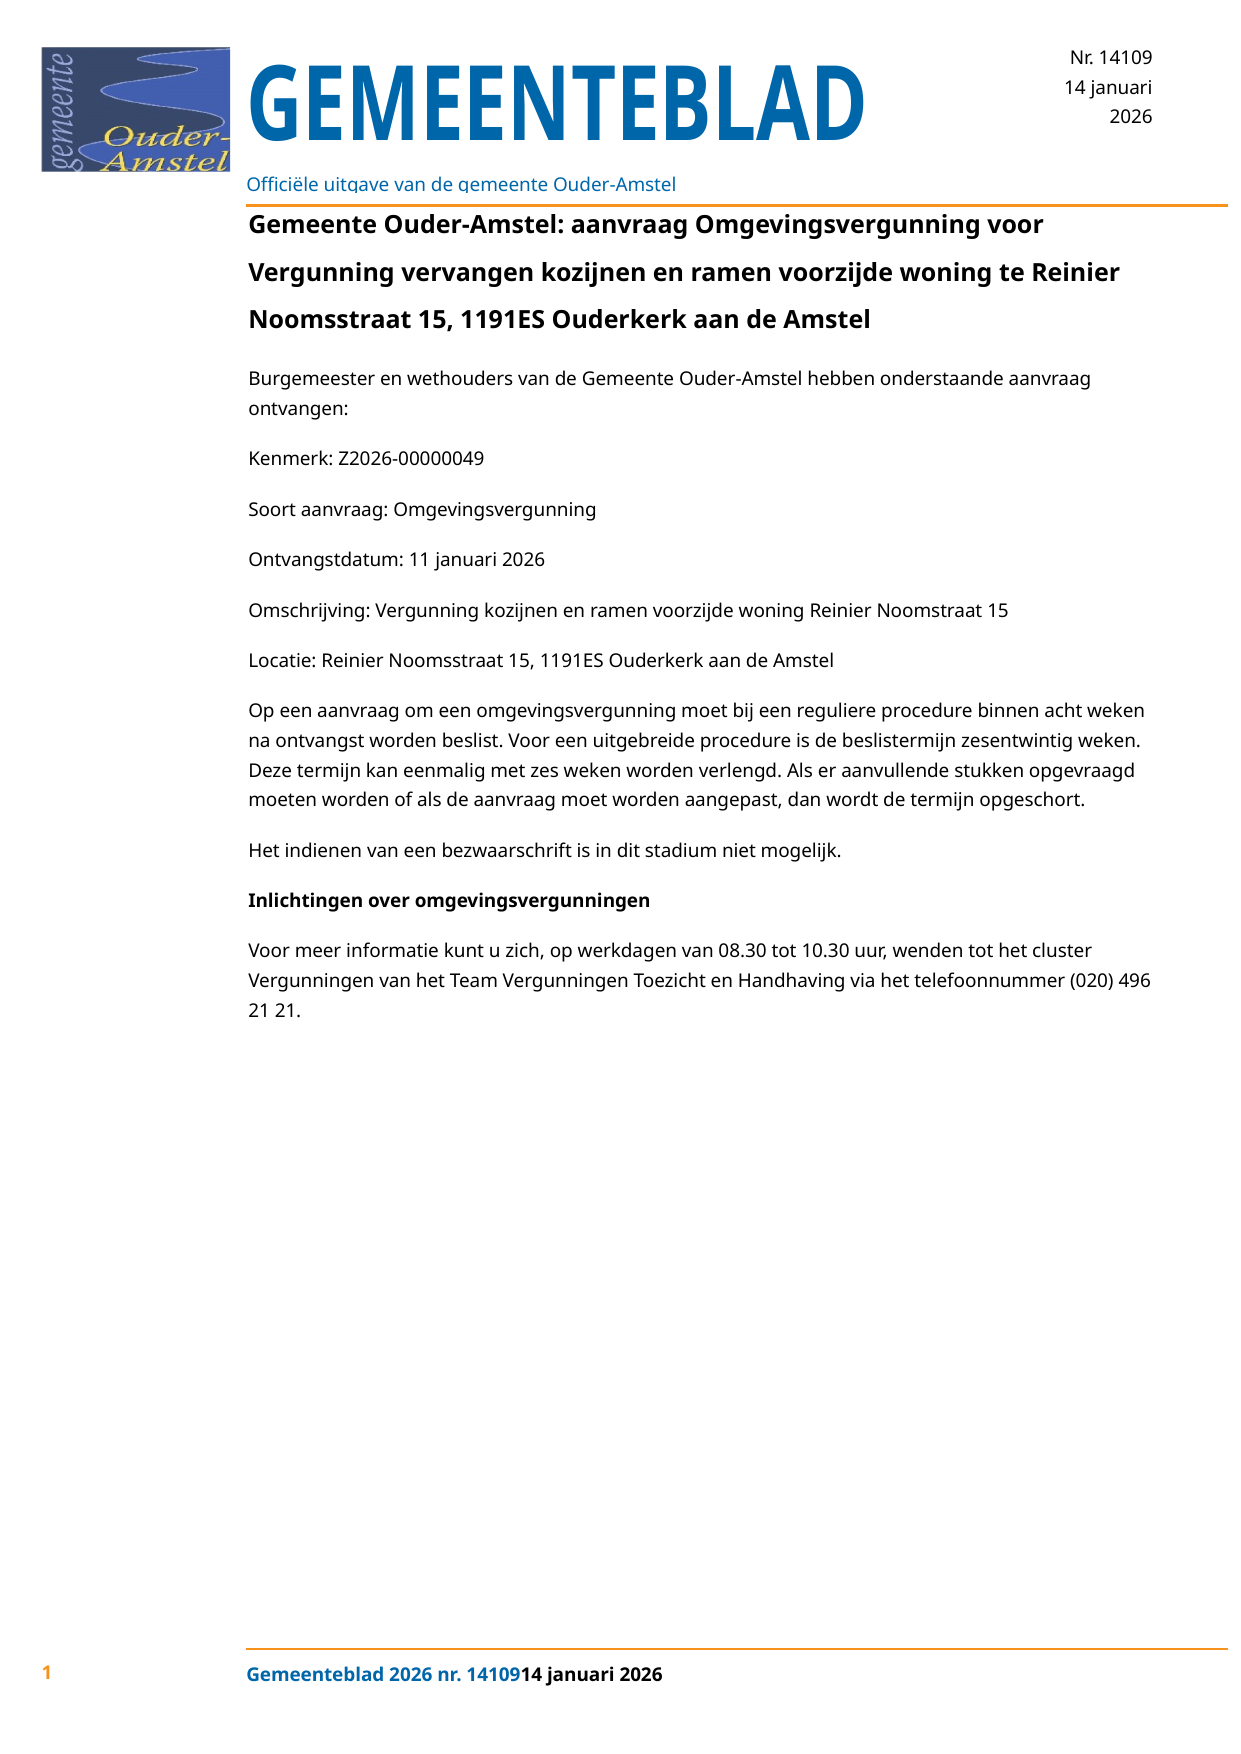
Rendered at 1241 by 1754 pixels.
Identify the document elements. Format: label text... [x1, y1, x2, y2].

text Gemeente Ouder-Amstel: aanvraag Omgevingsvergunning voor Vergunning vervangen kozijnen en ramen voorzijde woning te Reinier Noomsstraat 15, 1191ES Ouderkerk aan de Amstel [248, 207, 1152, 336]
text Inlichtingen over omgevingsvergunningen [248, 887, 1152, 913]
text Op een aanvraag om een omgevingsvergunning moet bij een reguliere procedure binnen acht weken na ontvangst worden beslist. Voor een uitgebreide procedure is de beslistermijn zesentwintig weken. Deze termijn kan eenmalig met zes weken worden verlengd. Als er aanvullende stukken opgevraagd moeten worden of als de aanvraag moet worden aangepast, dan wordt de termijn opgeschort. [248, 698, 1152, 812]
text Soort aanvraag: Omgevingsvergunning [248, 496, 1152, 522]
picture [41, 47, 231, 172]
text Voor meer informatie kunt u zich, op werkdagen van 08.30 tot 10.30 uur, wenden tot het cluster Vergunningen van het Team Vergunningen Toezicht en Handhaving via het telefoonnummer (020) 496 21 21. [248, 938, 1152, 1022]
text Ontvangstdatum: 11 januari 2026 [248, 546, 1152, 572]
text Omschrijving: Vergunning kozijnen en ramen voorzijde woning Reinier Noomstraat 15 [248, 597, 1152, 622]
text Het indienen van een bezwaarschrift is in dit stadium niet mogelijk. [248, 837, 1152, 862]
text Locatie: Reinier Noomsstraat 15, 1191ES Ouderkerk aan de Amstel [248, 647, 1152, 673]
text Kenmerk: Z2026-00000049 [248, 446, 1152, 471]
text Burgemeester en wethouders van de Gemeente Ouder-Amstel hebben onderstaande aanvraag ontvangen: [248, 366, 1152, 421]
